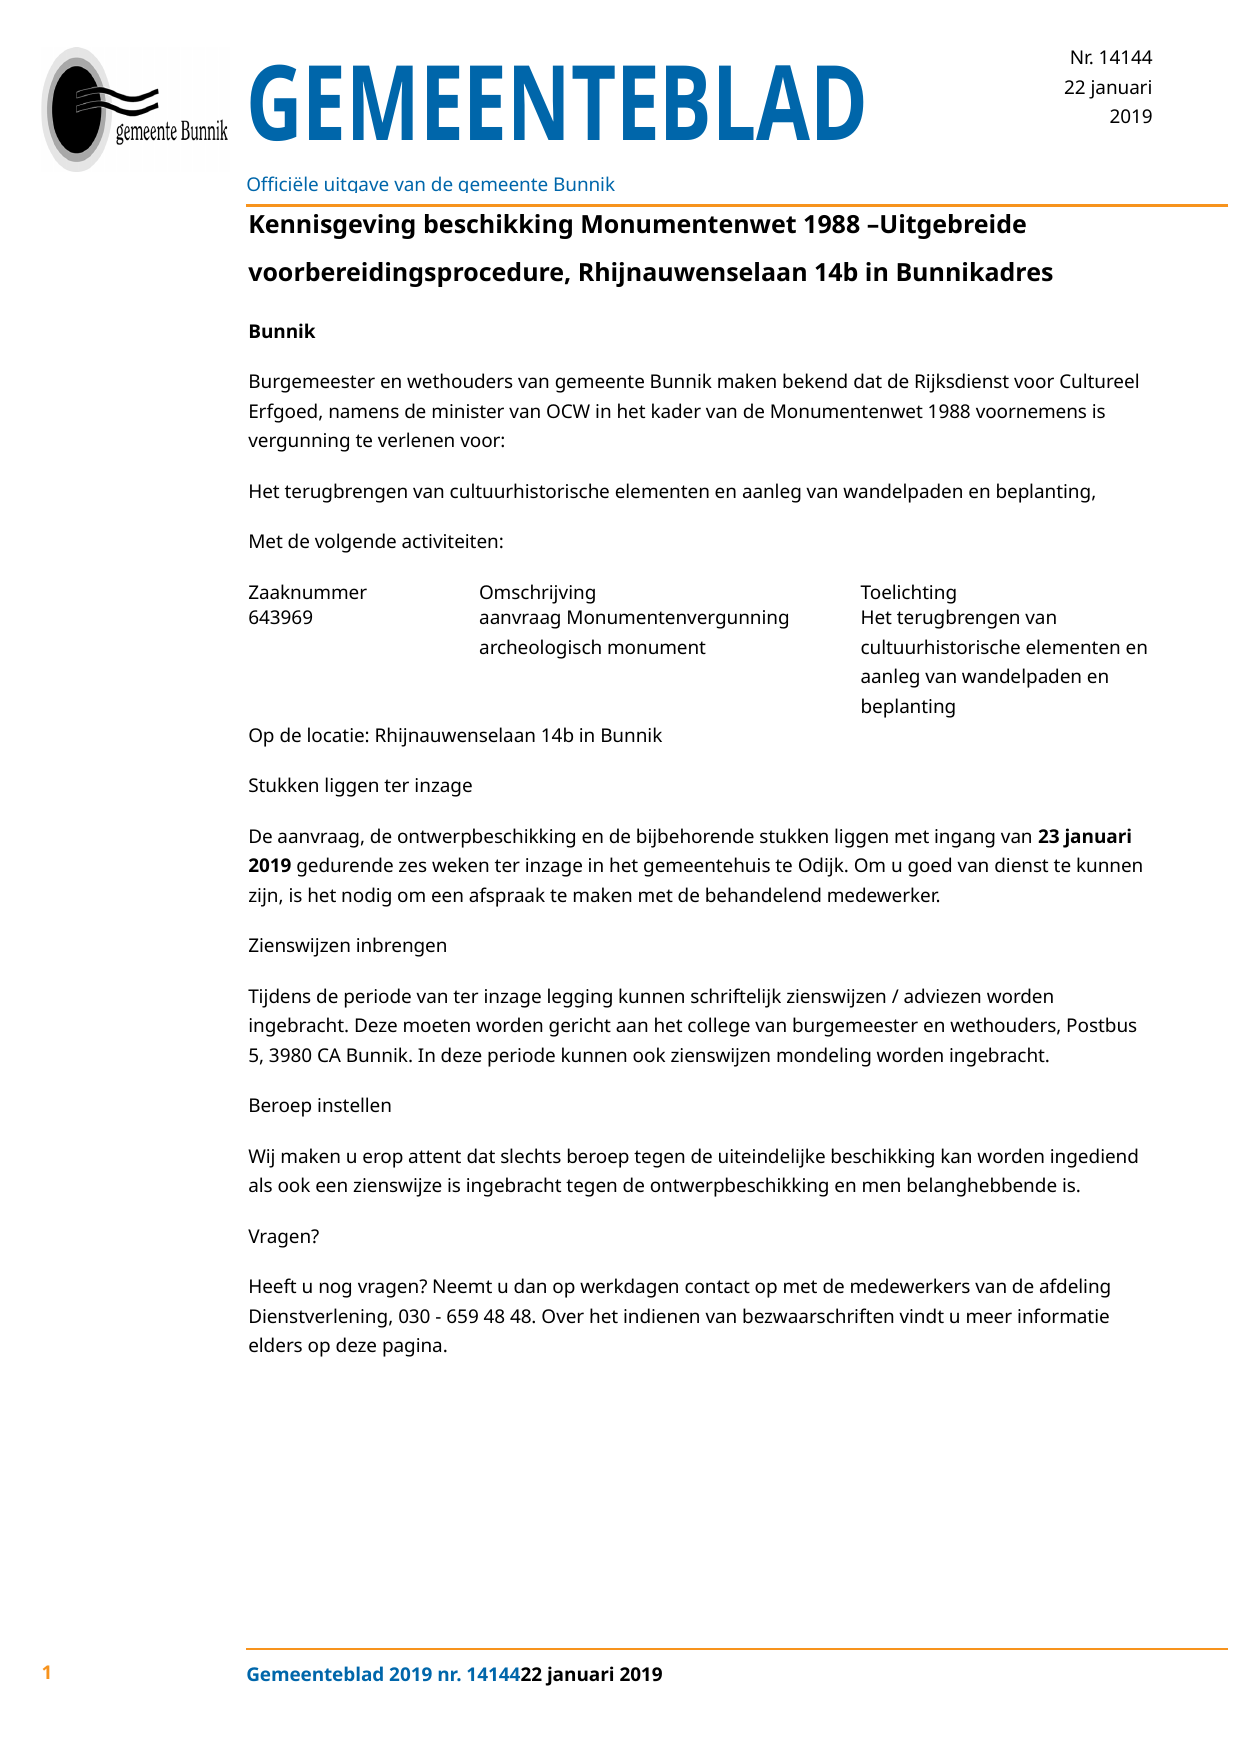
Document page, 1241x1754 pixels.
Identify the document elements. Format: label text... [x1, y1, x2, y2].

table_cell aanvraag Monumentenvergunning archeologisch monument [479, 605, 860, 719]
text Beroep instellen [248, 1093, 1152, 1118]
text De aanvraag, de ontwerpbeschikking en de bijbehorende stukken liggen met ingang van 23 januari 2019 gedurende zes weken ter inzage in het gemeentehuis te Odijk. Om u goed van dienst te kunnen zijn, is het nodig om een afspraak te maken met de behandelend medewerker. [248, 823, 1152, 908]
text Met de volgende activiteiten: [248, 528, 1152, 554]
text Wij maken u erop attent dat slechts beroep tegen de uiteindelijke beschikking kan worden ingediend als ook een zienswijze is ingebracht tegen de ontwerpbeschikking en men belanghebbende is. [248, 1143, 1152, 1198]
table_header Omschrijving [479, 579, 860, 604]
text Het terugbrengen van cultuurhistorische elementen en aanleg van wandelpaden en beplanting, [248, 478, 1152, 504]
text Bunnik [248, 318, 1152, 344]
table_cell Het terugbrengen van cultuurhistorische elementen en aanleg van wandelpaden en beplanting [860, 605, 1152, 719]
table_cell 643969 [248, 605, 479, 719]
table_header Zaaknummer [248, 579, 479, 604]
text Vragen? [248, 1223, 1152, 1249]
text Heeft u nog vragen? Neemt u dan op werkdagen contact op met de medewerkers van de afdeling Dienstverlening, 030 - 659 48 48. Over het indienen van bezwaarschriften vindt u meer informatie elders op deze pagina. [248, 1273, 1152, 1358]
table_header Toelichting [860, 579, 1152, 604]
text Stukken liggen ter inzage [248, 773, 1152, 798]
text Tijdens de periode van ter inzage legging kunnen schriftelijk zienswijzen / adviezen worden ingebracht. Deze moeten worden gericht aan het college van burgemeester en wethouders, Postbus 5, 3980 CA Bunnik. In deze periode kunnen ook zienswijzen mondeling worden ingebracht. [248, 983, 1152, 1068]
text Zienswijzen inbrengen [248, 933, 1152, 958]
picture [41, 47, 231, 172]
text Kennisgeving beschikking Monumentenwet 1988 –Uitgebreide voorbereidingsprocedure, Rhijnauwenselaan 14b in Bunnikadres [248, 207, 1152, 288]
text Burgemeester en wethouders van gemeente Bunnik maken bekend dat de Rijksdienst voor Cultureel Erfgoed, namens de minister van OCW in het kader van de Monumentenwet 1988 voornemens is vergunning te verlenen voor: [248, 368, 1152, 453]
text Op de locatie: Rhijnauwenselaan 14b in Bunnik [248, 722, 1152, 748]
